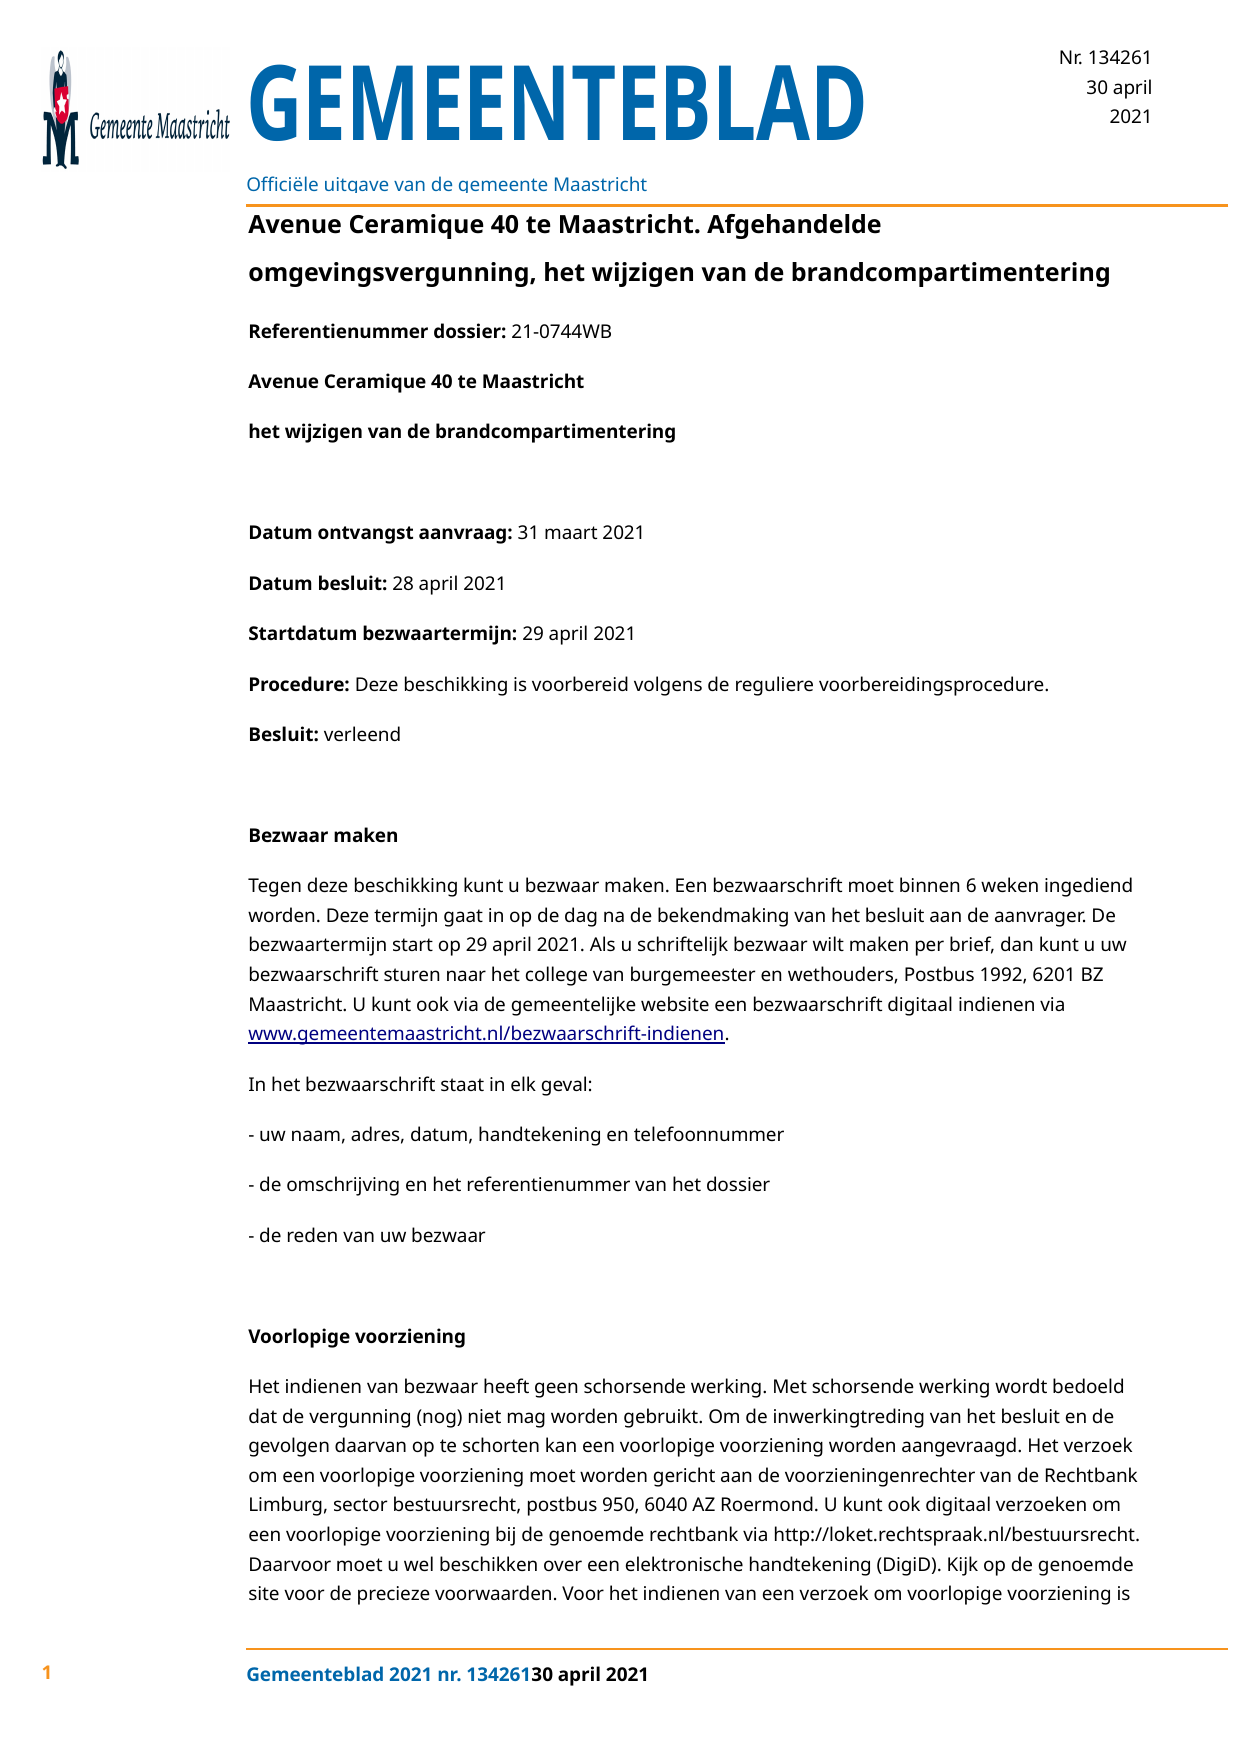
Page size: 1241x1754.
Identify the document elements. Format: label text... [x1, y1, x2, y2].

text Voorlopige voorziening [248, 1323, 1152, 1349]
text Bezwaar maken [248, 822, 1152, 848]
text - de reden van uw bezwaar [248, 1222, 1152, 1248]
text Avenue Ceramique 40 te Maastricht [248, 368, 1152, 394]
picture [41, 47, 231, 172]
text Procedure: Deze beschikking is voorbereid volgens de reguliere voorbereidingsprocedure. [248, 671, 1152, 697]
text Besluit: verleend [248, 721, 1152, 747]
text - de omschrijving en het referentienummer van het dossier [248, 1172, 1152, 1197]
text Avenue Ceramique 40 te Maastricht. Afgehandelde omgevingsvergunning, het wijzigen van de brandcompartimentering [248, 207, 1152, 288]
text Referentienummer dossier: 21-0744WB [248, 318, 1152, 344]
text Startdatum bezwaartermijn: 29 april 2021 [248, 620, 1152, 646]
text - uw naam, adres, datum, handtekening en telefoonnummer [248, 1121, 1152, 1147]
text Het indienen van bezwaar heeft geen schorsende werking. Met schorsende werking wordt bedoeld dat de vergunning (nog) niet mag worden gebruikt. Om de inwerkingtreding van het besluit en de gevolgen daarvan op te schorten kan een voorlopige voorziening worden aangevraagd. Het verzoek om een voorlopige voorziening moet worden gericht aan de voorzieningenrechter van de Rechtbank Limburg, sector bestuursrecht, postbus 950, 6040 AZ Roermond. U kunt ook digitaal verzoeken om een voorlopige voorziening bij de genoemde rechtbank via http://loket.rechtspraak.nl/bestuursrecht. Daarvoor moet u wel beschikken over een elektronische handtekening (DigiD). Kijk op de genoemde site voor de precieze voorwaarden. Voor het indienen van een verzoek om voorlopige voorziening is [248, 1373, 1152, 1606]
text Datum ontvangst aanvraag: 31 maart 2021 [248, 519, 1152, 545]
text Datum besluit: 28 april 2021 [248, 570, 1152, 596]
text het wijzigen van de brandcompartimentering [248, 419, 1152, 444]
text In het bezwaarschrift staat in elk geval: [248, 1071, 1152, 1097]
text Tegen deze beschikking kunt u bezwaar maken. Een bezwaarschrift moet binnen 6 weken ingediend worden. Deze termijn gaat in op de dag na de bekendmaking van het besluit aan de aanvrager. De bezwaartermijn start op 29 april 2021. Als u schriftelijk bezwaar wilt maken per brief, dan kunt u uw bezwaarschrift sturen naar het college van burgemeester en wethouders, Postbus 1992, 6201 BZ Maastricht. U kunt ook via de gemeentelijke website een bezwaarschrift digitaal indienen via www.gemeentemaastricht.nl/bezwaarschrift-indienen. [248, 872, 1152, 1046]
